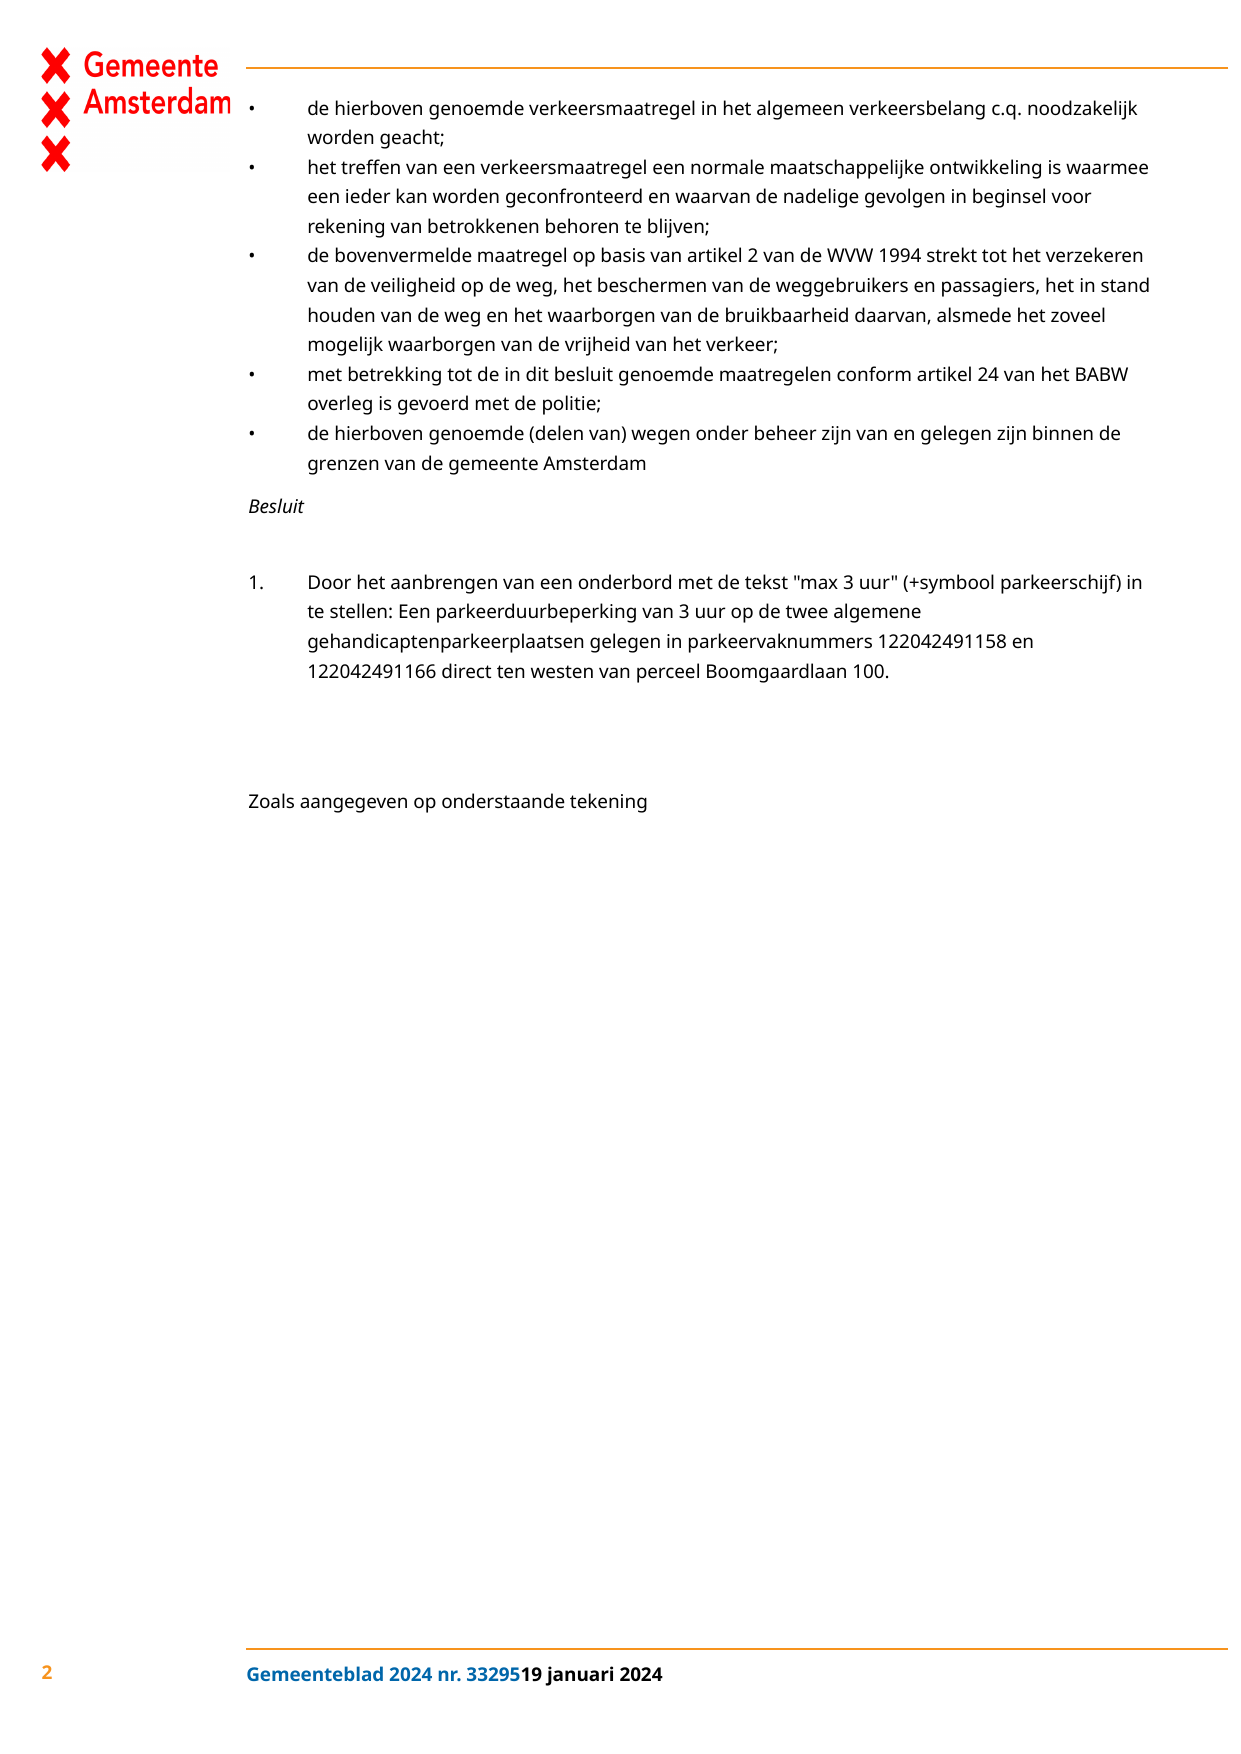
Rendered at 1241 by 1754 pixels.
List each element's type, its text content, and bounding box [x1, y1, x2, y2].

list het treffen van een verkeersmaatregel een normale maatschappelijke ontwikkeling is waarmee een ieder kan worden geconfronteerd en waarvan de nadelige gevolgen in beginsel voor rekening van betrokkenen behoren te blijven; [248, 154, 1152, 239]
list de bovenvermelde maatregel op basis van artikel 2 van de WVW 1994 strekt tot het verzekeren van de veiligheid op de weg, het beschermen van de weggebruikers en passagiers, het in stand houden van de weg en het waarborgen van de bruikbaarheid daarvan, alsmede het zoveel mogelijk waarborgen van de vrijheid van het verkeer; [248, 243, 1152, 357]
picture [41, 47, 231, 172]
list de hierboven genoemde verkeersmaatregel in het algemeen verkeersbelang c.q. noodzakelijk worden geacht; [248, 95, 1152, 150]
list met betrekking tot de in dit besluit genoemde maatregelen conform artikel 24 van het BABW overleg is gevoerd met de politie; [248, 361, 1152, 416]
text Zoals aangegeven op onderstaande tekening [248, 788, 1152, 814]
list Door het aanbrengen van een onderbord met de tekst "max 3 uur" (+symbool parkeerschijf) in te stellen: Een parkeerduurbeperking van 3 uur op de twee algemene gehandicaptenparkeerplaatsen gelegen in parkeervaknummers 122042491158 en 122042491166 direct ten westen van perceel Boomgaardlaan 100. [248, 569, 1152, 683]
list de hierboven genoemde (delen van) wegen onder beheer zijn van en gelegen zijn binnen de grenzen van de gemeente Amsterdam [248, 420, 1152, 476]
text Besluit [248, 493, 1152, 519]
